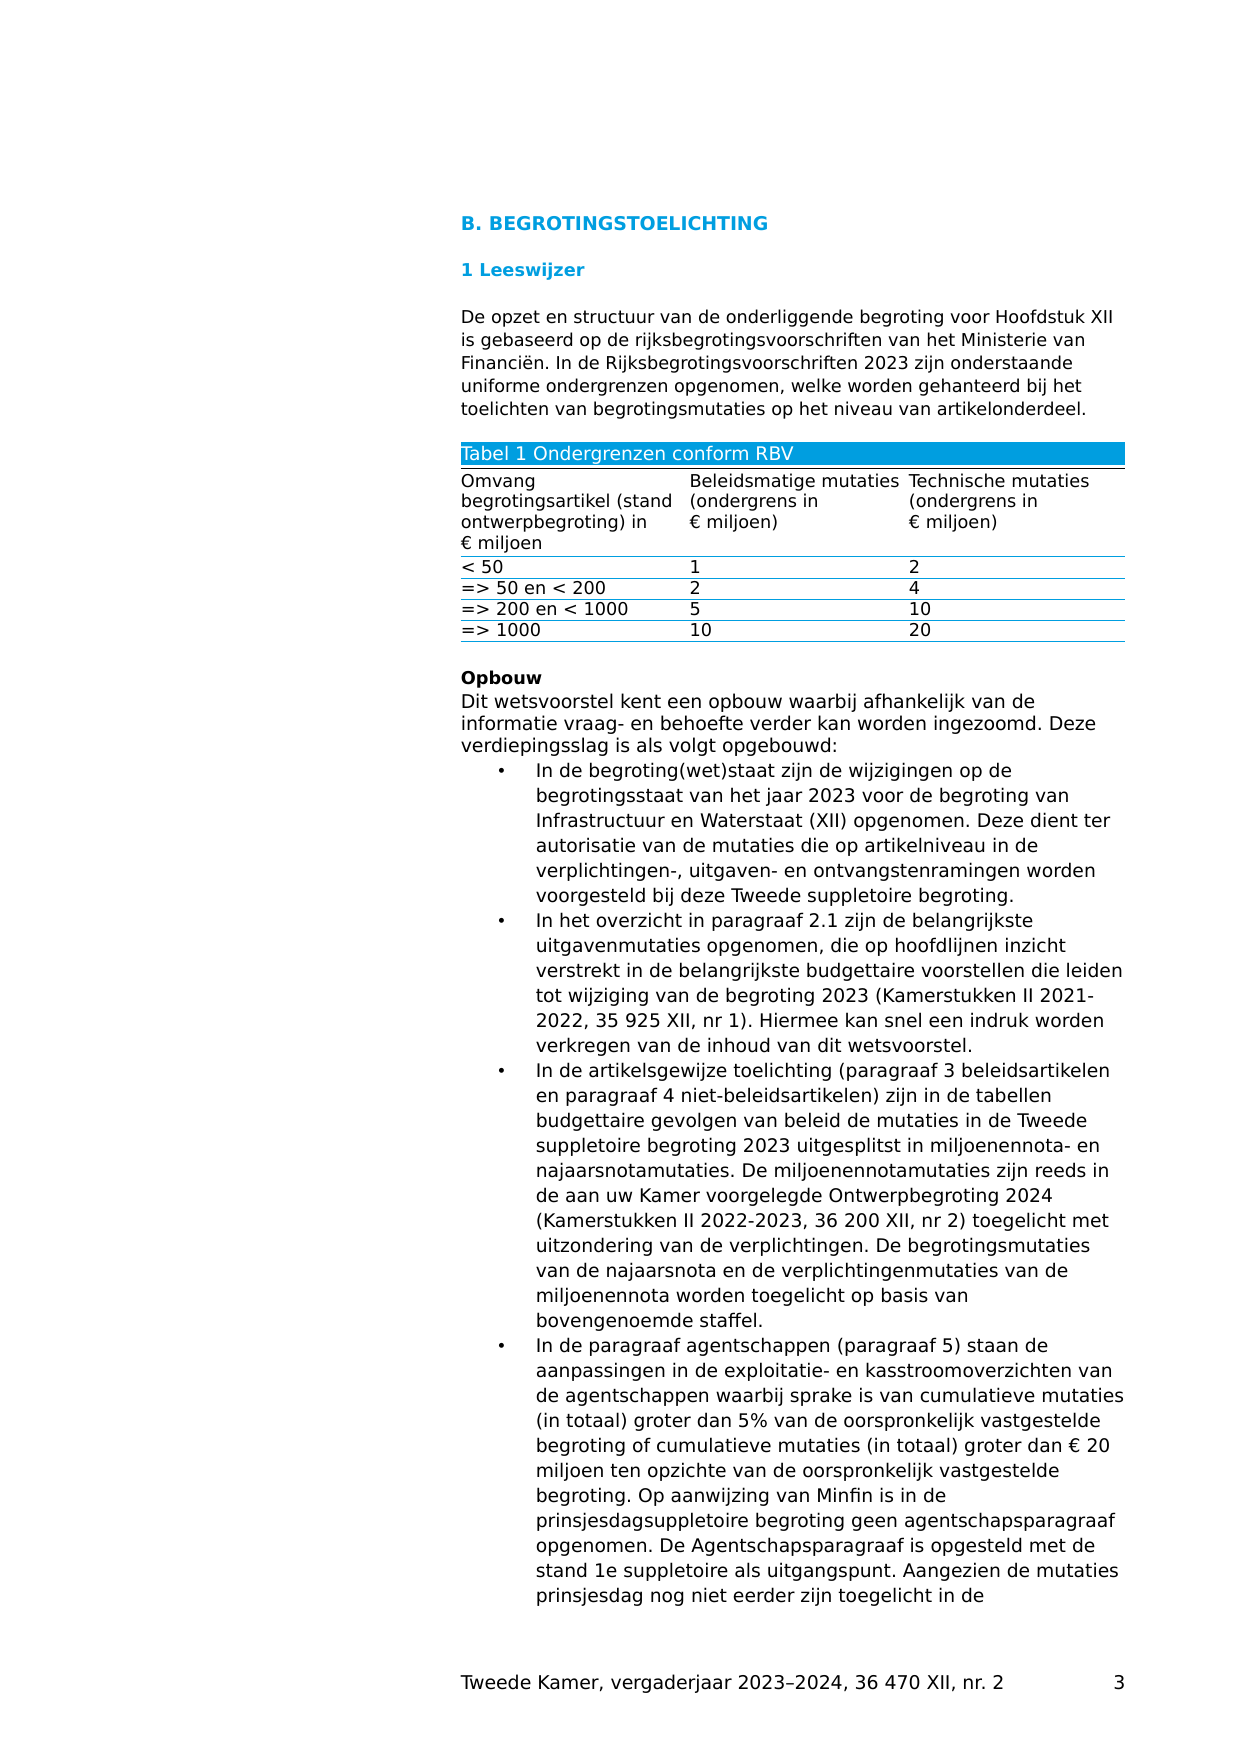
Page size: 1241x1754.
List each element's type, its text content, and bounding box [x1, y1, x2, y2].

text De opzet en structuur van de onderliggende begroting voor Hoofdstuk XII is gebaseerd op de rijksbegrotingsvoorschriften van het Ministerie van Financiën. In de Rijksbegrotingsvoorschriften 2023 zijn onderstaande uniforme ondergrenzen opgenomen, welke worden gehanteerd bij het toelichten van begrotingsmutaties op het niveau van artikelonderdeel. [461, 305, 1125, 419]
table_cell 10 [906, 600, 1125, 620]
table_cell => 1000 [461, 621, 686, 641]
table_cell 2 [686, 579, 906, 598]
table_cell => 50 en < 200 [461, 579, 686, 598]
table_cell 1 [686, 557, 906, 577]
table_cell 2 [906, 557, 1125, 577]
table_cell 5 [686, 600, 906, 620]
table_cell < 50 [461, 557, 686, 577]
text Opbouw [461, 666, 1125, 689]
text Dit wetsvoorstel kent een opbouw waarbij afhankelijk van de informatie vraag- en behoefte verder kan worden ingezoomd. Deze verdiepingsslag is als volgt opgebouwd: [461, 691, 1125, 757]
table_cell Omvang begrotingsartikel (stand ontwerpbegroting) in € miljoen [461, 469, 686, 556]
list In de paragraaf agentschappen (paragraaf 5) staan de aanpassingen in de exploitatie- en kasstroomoverzichten van de agentschappen waarbij sprake is van cumulatieve mutaties (in totaal) groter dan 5% van de oorspronkelijk vastgestelde begroting of cumulatieve mutaties (in totaal) groter dan € 20 miljoen ten opzichte van de oorspronkelijk vastgestelde begroting. Op aanwijzing van Minfin is in de prinsjesdagsuppletoire begroting geen agentschapsparagraaf opgenomen. De Agentschapsparagraaf is opgesteld met de stand 1e suppletoire als uitgangspunt. Aangezien de mutaties prinsjesdag nog niet eerder zijn toegelicht in de [498, 1332, 1125, 1607]
title B. BEGROTINGSTOELICHTING [461, 213, 1125, 235]
list In de artikelsgewijze toelichting (paragraaf 3 beleidsartikelen en paragraaf 4 niet-beleidsartikelen) zijn in de tabellen budgettaire gevolgen van beleid de mutaties in de Tweede suppletoire begroting 2023 uitgesplitst in miljoenennota- en najaarsnotamutaties. De miljoenennotamutaties zijn reeds in de aan uw Kamer voorgelegde Ontwerpbegroting 2024 (Kamerstukken II 2022-2023, 36 200 XII, nr 2) toegelicht met uitzondering van de verplichtingen. De begrotingsmutaties van de najaarsnota en de verplichtingenmutaties van de miljoenennota worden toegelicht op basis van bovengenoemde staffel. [498, 1057, 1125, 1332]
table_cell => 200 en < 1000 [461, 600, 686, 620]
table_cell 4 [906, 579, 1125, 598]
list In de begroting(wet)staat zijn de wijzigingen op de begrotingsstaat van het jaar 2023 voor de begroting van Infrastructuur en Waterstaat (XII) opgenomen. Deze dient ter autorisatie van de mutaties die op artikelniveau in de verplichtingen-, uitgaven- en ontvangstenramingen worden voorgesteld bij deze Tweede suppletoire begroting. [498, 757, 1125, 907]
table_cell 10 [686, 621, 906, 641]
title 1 Leeswijzer [461, 258, 1125, 281]
table_cell Beleidsmatige mutaties (ondergrens in € miljoen) [686, 469, 906, 556]
list In het overzicht in paragraaf 2.1 zijn de belangrijkste uitgavenmutaties opgenomen, die op hoofdlijnen inzicht verstrekt in de belangrijkste budgettaire voorstellen die leiden tot wijziging van de begroting 2023 (Kamerstukken II 2021-2022, 35 925 XII, nr 1). Hiermee kan snel een indruk worden verkregen van de inhoud van dit wetsvoorstel. [498, 907, 1125, 1057]
table_cell Technische mutaties (ondergrens in € miljoen) [906, 469, 1125, 556]
table_cell 20 [906, 621, 1125, 641]
